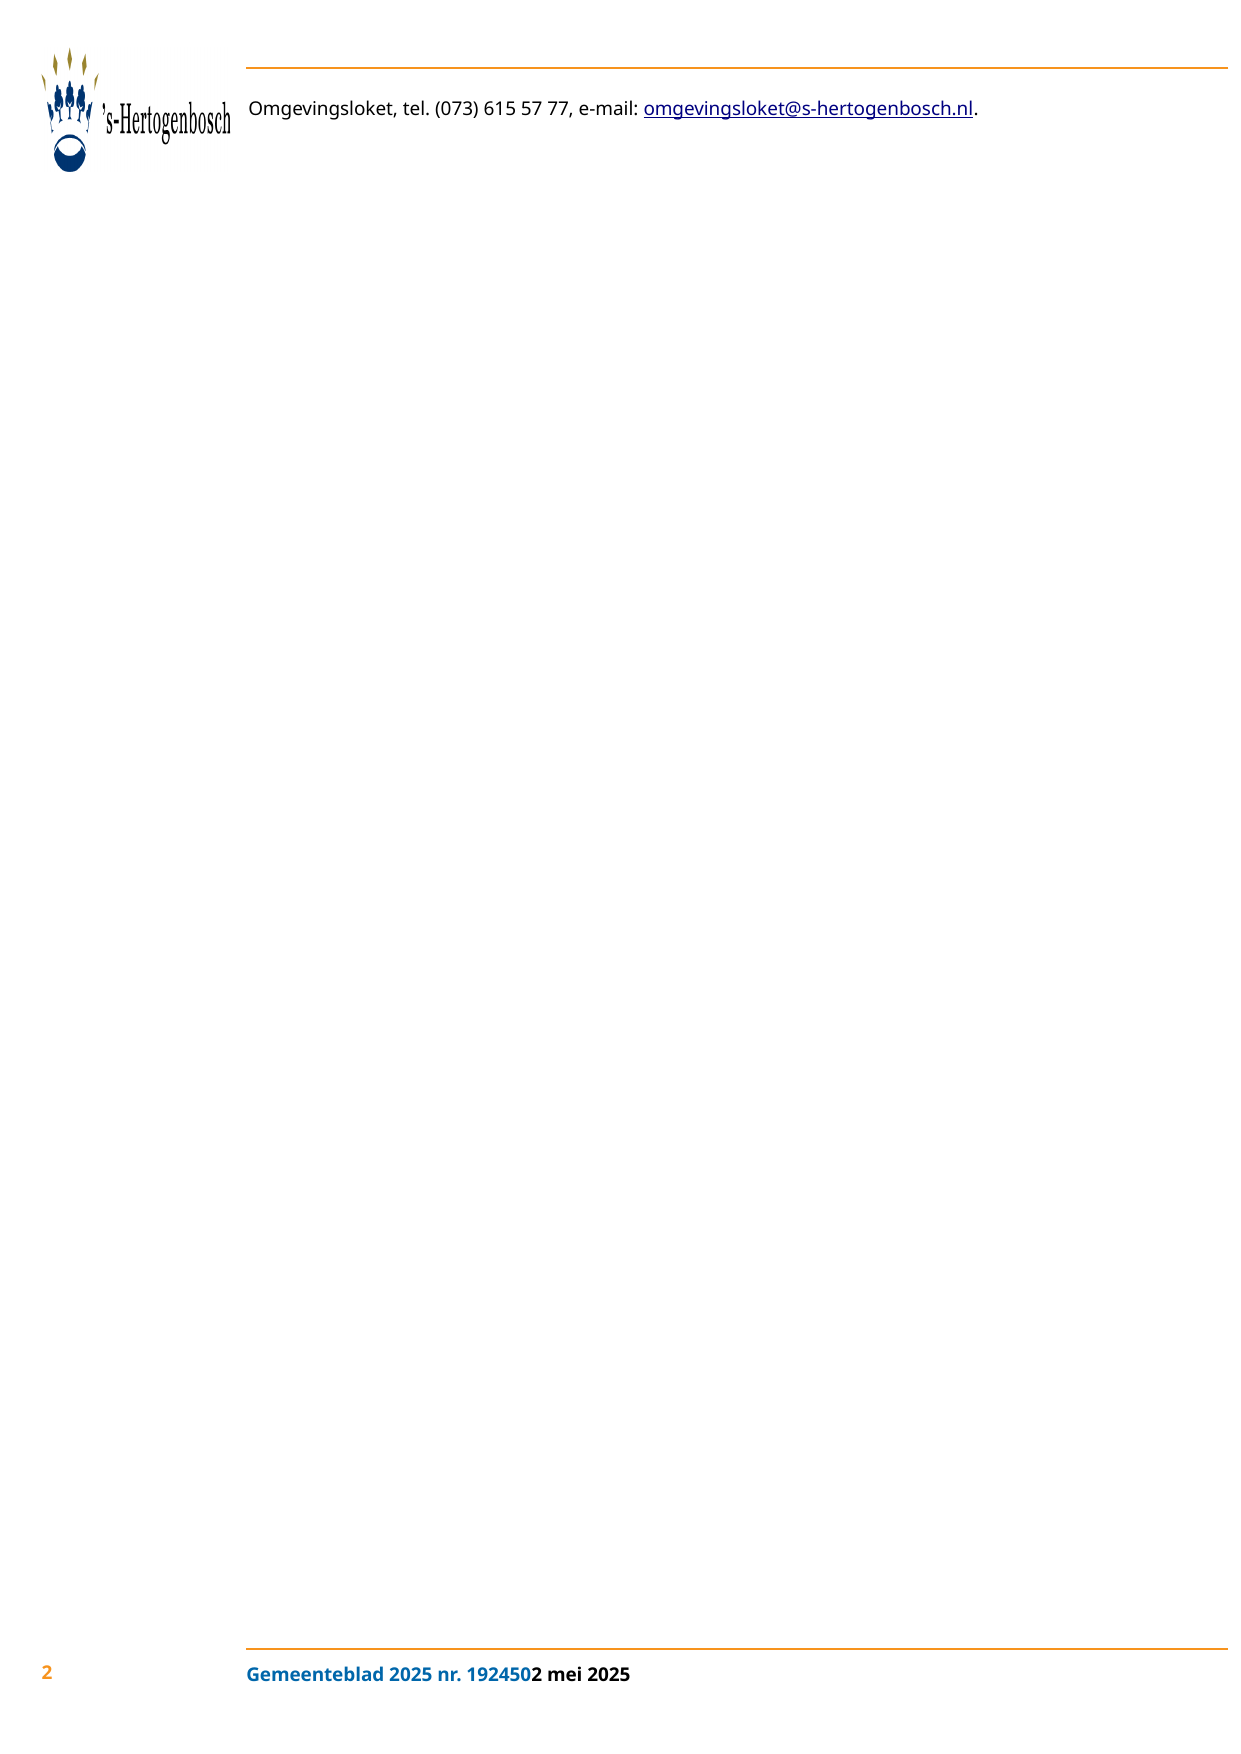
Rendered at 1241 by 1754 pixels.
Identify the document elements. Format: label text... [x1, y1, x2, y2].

picture [41, 47, 231, 172]
text Omgevingsloket, tel. (073) 615 57 77, e-mail: omgevingsloket@s-hertogenbosch.nl. [248, 95, 1152, 121]
